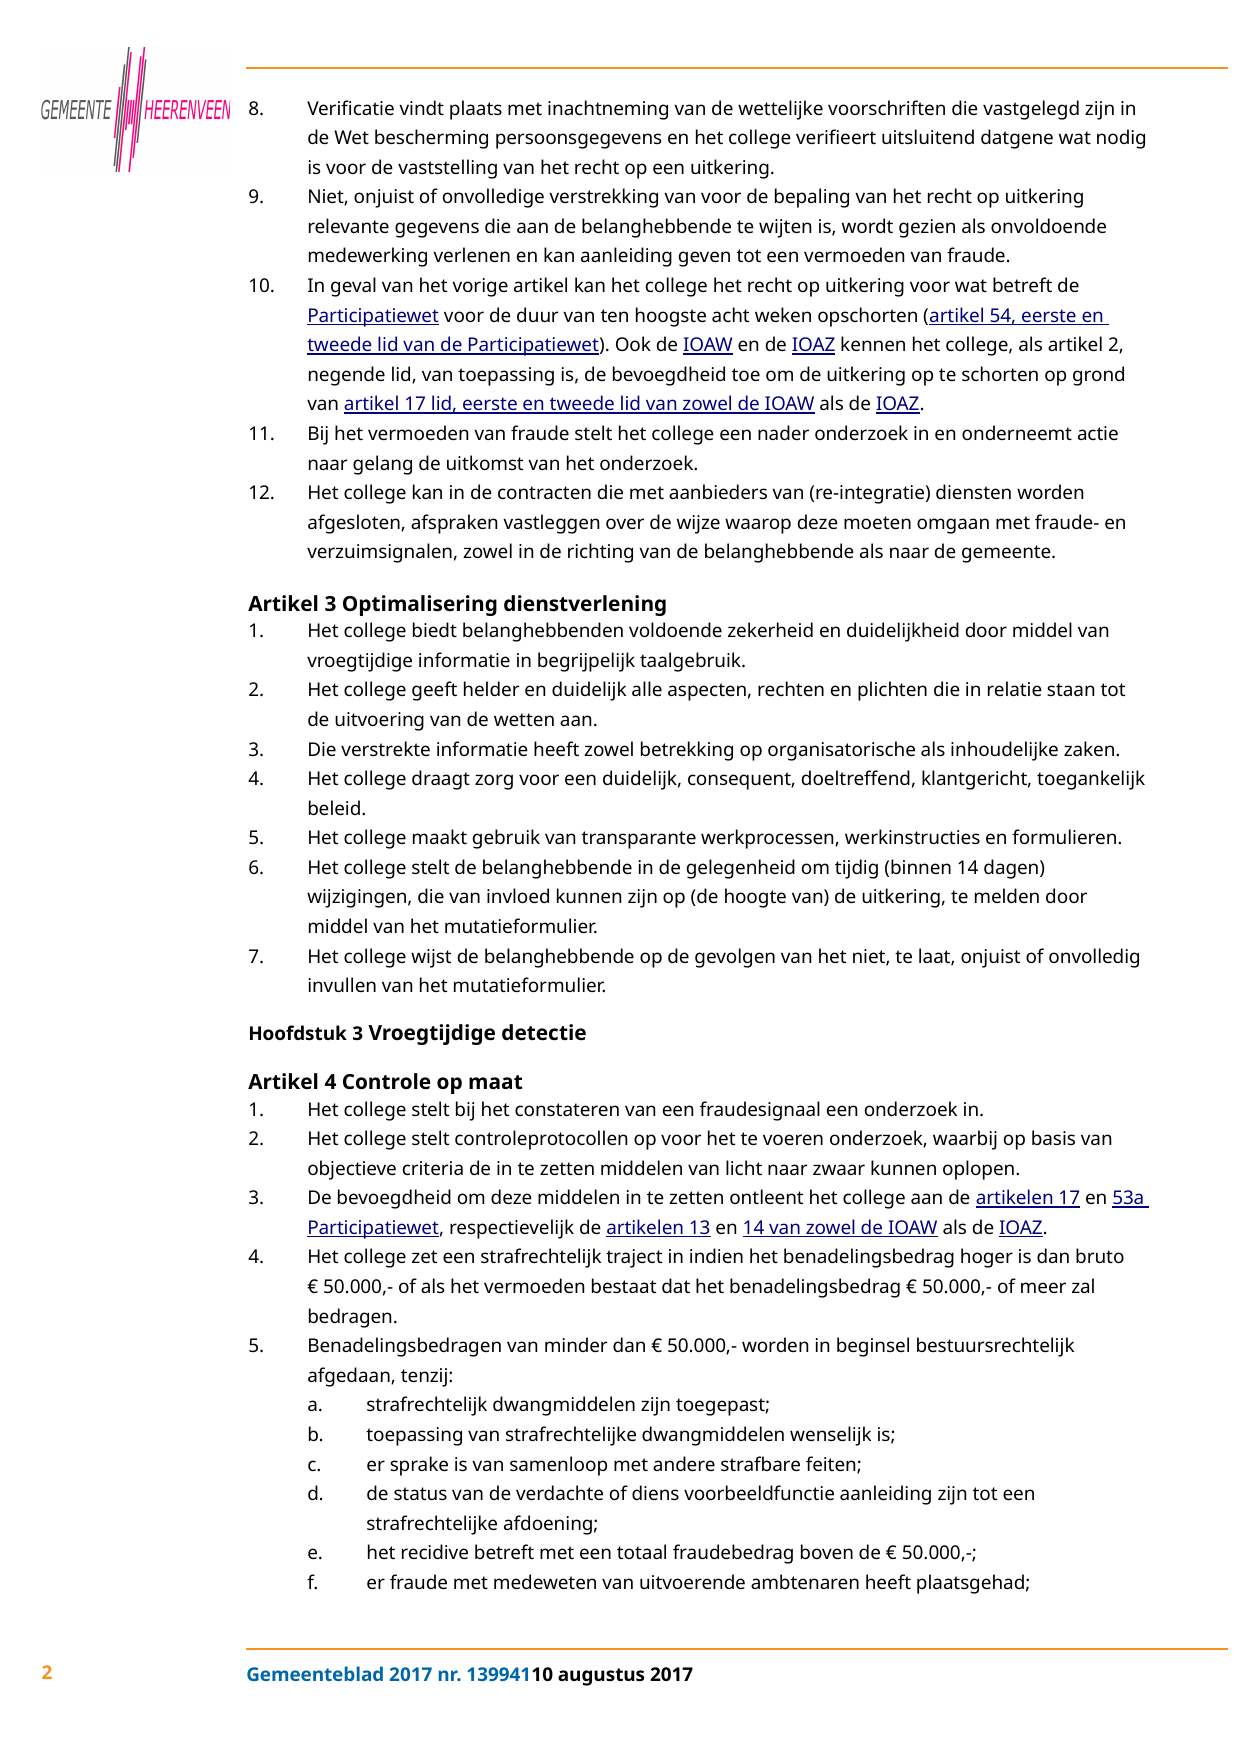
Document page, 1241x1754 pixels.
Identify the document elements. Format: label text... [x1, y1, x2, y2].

list er sprake is van samenloop met andere strafbare feiten; [307, 1451, 1152, 1476]
list Het college stelt de belanghebbende in de gelegenheid om tijdig (binnen 14 dagen) wijzigingen, die van invloed kunnen zijn op (de hoogte van) de uitkering, te melden door middel van het mutatieformulier. [248, 854, 1152, 939]
list In geval van het vorige artikel kan het college het recht op uitkering voor wat betreft de Participatiewet voor de duur van ten hoogste acht weken opschorten (artikel 54, eerste en tweede lid van de Participatiewet). Ook de IOAW en de IOAZ kennen het college, als artikel 2, negende lid, van toepassing is, de bevoegdheid toe om de uitkering op te schorten op grond van artikel 17 lid, eerste en tweede lid van zowel de IOAW als de IOAZ. [248, 272, 1152, 416]
text Artikel 3 Optimalisering dienstverlening [248, 589, 1152, 617]
text Hoofdstuk 3 Vroegtijdige detectie [248, 1018, 1152, 1046]
list Het college geeft helder en duidelijk alle aspecten, rechten en plichten die in relatie staan tot de uitvoering van de wetten aan. [248, 677, 1152, 732]
list Die verstrekte informatie heeft zowel betrekking op organisatorische als inhoudelijke zaken. [248, 736, 1152, 761]
text Artikel 4 Controle op maat [248, 1067, 1152, 1096]
list toepassing van strafrechtelijke dwangmiddelen wenselijk is; [307, 1421, 1152, 1447]
list strafrechtelijk dwangmiddelen zijn toegepast; [307, 1392, 1152, 1417]
list Het college stelt controleprotocollen op voor het te voeren onderzoek, waarbij op basis van objectieve criteria de in te zetten middelen van licht naar zwaar kunnen oplopen. [248, 1125, 1152, 1181]
list Het college wijst de belanghebbende op de gevolgen van het niet, te laat, onjuist of onvolledig invullen van het mutatieformulier. [248, 943, 1152, 998]
list Het college zet een strafrechtelijk traject in indien het benadelingsbedrag hoger is dan bruto € 50.000,- of als het vermoeden bestaat dat het benadelingsbedrag € 50.000,- of meer zal bedragen. [248, 1244, 1152, 1328]
list Het college maakt gebruik van transparante werkprocessen, werkinstructies en formulieren. [248, 824, 1152, 850]
list Het college biedt belanghebbenden voldoende zekerheid en duidelijkheid door middel van vroegtijdige informatie in begrijpelijk taalgebruik. [248, 617, 1152, 673]
list het recidive betreft met een totaal fraudebedrag boven de € 50.000,-; [307, 1539, 1152, 1565]
list Het college kan in de contracten die met aanbieders van (re-integratie) diensten worden afgesloten, afspraken vastleggen over de wijze waarop deze moeten omgaan met fraude- en verzuimsignalen, zowel in de richting van de belanghebbende als naar de gemeente. [248, 479, 1152, 564]
list Bij het vermoeden van fraude stelt het college een nader onderzoek in en onderneemt actie naar gelang de uitkomst van het onderzoek. [248, 420, 1152, 476]
list Niet, onjuist of onvolledige verstrekking van voor de bepaling van het recht op uitkering relevante gegevens die aan de belanghebbende te wijten is, wordt gezien als onvoldoende medewerking verlenen en kan aanleiding geven tot een vermoeden van fraude. [248, 183, 1152, 268]
list Het college stelt bij het constateren van een fraudesignaal een onderzoek in. [248, 1096, 1152, 1121]
list de status van de verdachte of diens voorbeeldfunctie aanleiding zijn tot een strafrechtelijke afdoening; [307, 1480, 1152, 1536]
list Het college draagt zorg voor een duidelijk, consequent, doeltreffend, klantgericht, toegankelijk beleid. [248, 765, 1152, 821]
list Verificatie vindt plaats met inachtneming van de wettelijke voorschriften die vastgelegd zijn in de Wet bescherming persoonsgegevens en het college verifieert uitsluitend datgene wat nodig is voor de vaststelling van het recht op een uitkering. [248, 95, 1152, 180]
list Benadelingsbedragen van minder dan € 50.000,- worden in beginsel bestuursrechtelijk afgedaan, tenzij: [248, 1332, 1152, 1388]
list er fraude met medeweten van uitvoerende ambtenaren heeft plaatsgehad; [307, 1569, 1152, 1595]
list De bevoegdheid om deze middelen in te zetten ontleent het college aan de artikelen 17 en 53a Participatiewet, respectievelijk de artikelen 13 en 14 van zowel de IOAW als de IOAZ. [248, 1184, 1152, 1240]
picture [41, 47, 231, 172]
